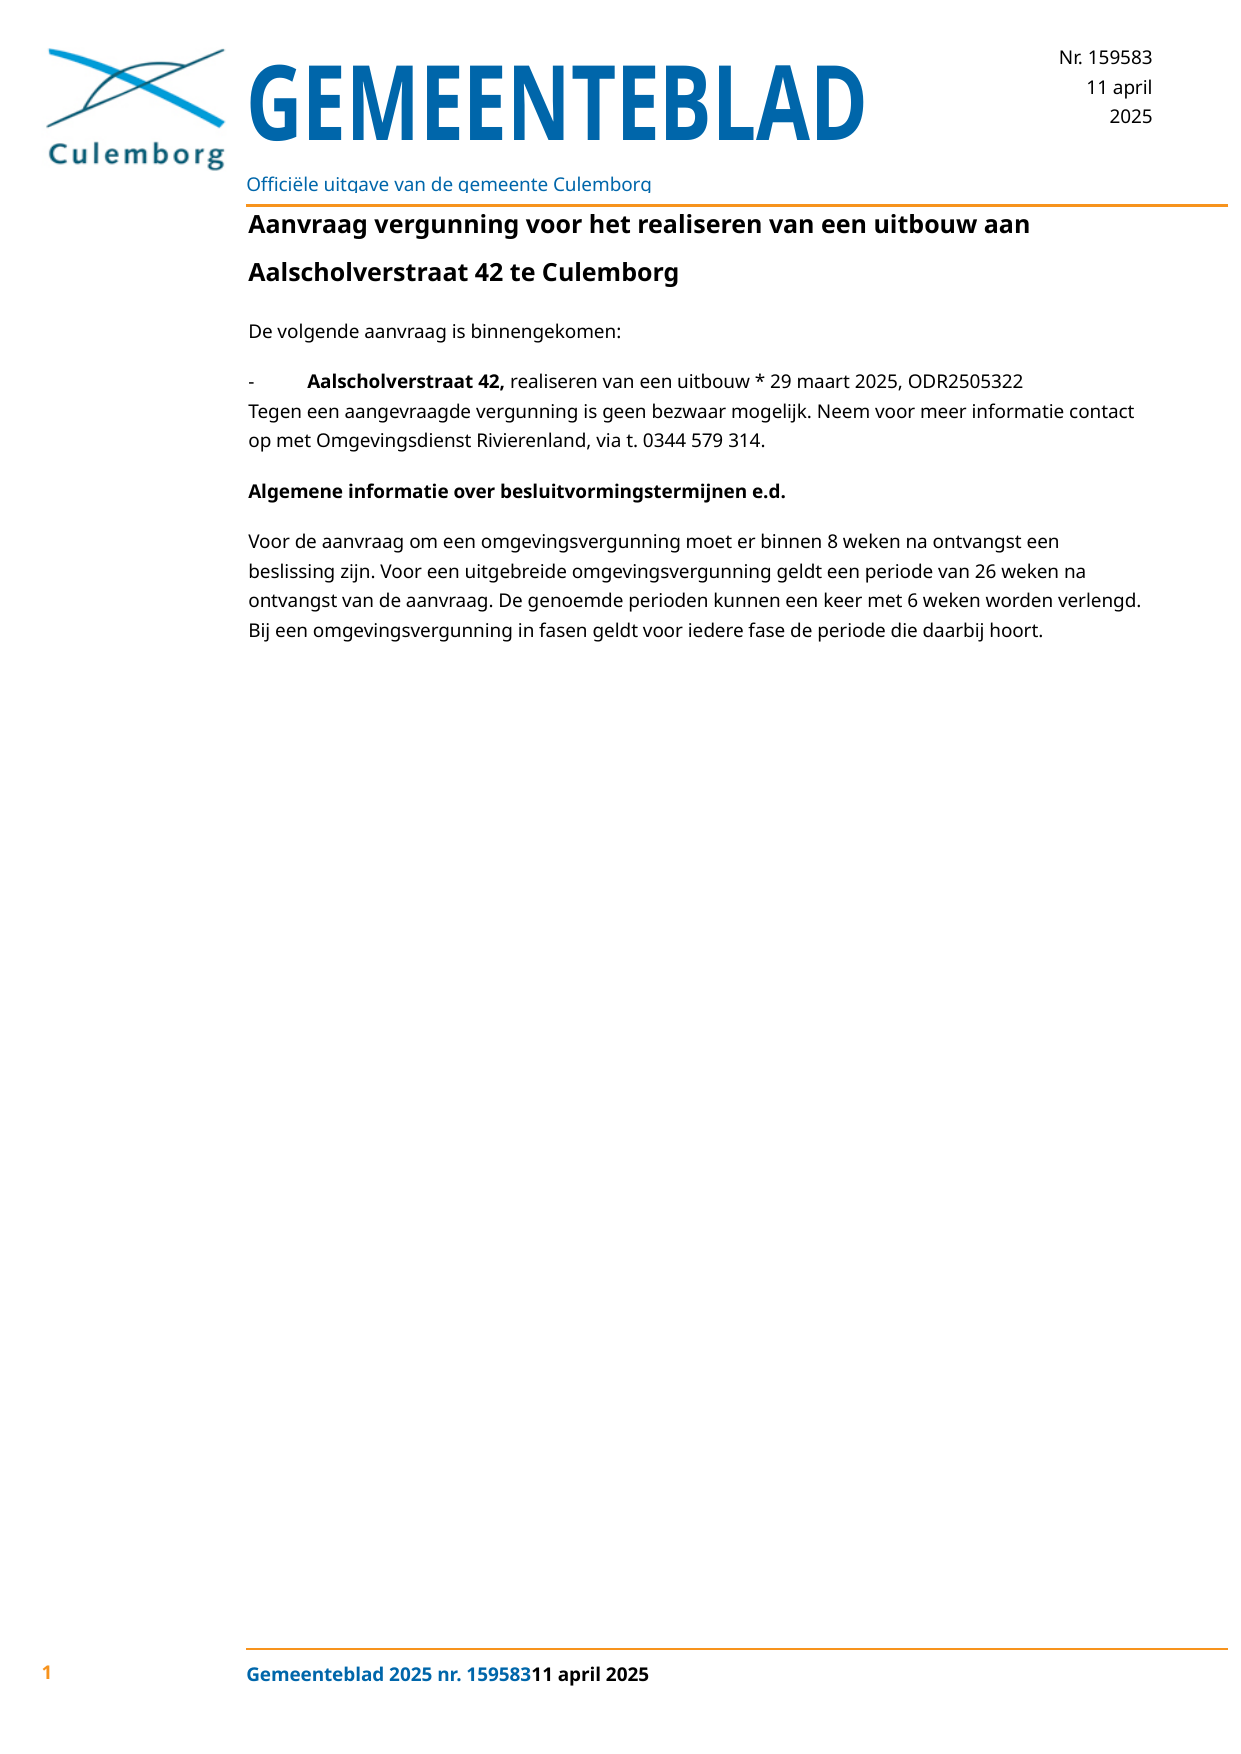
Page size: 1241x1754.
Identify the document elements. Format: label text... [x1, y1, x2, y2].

text Algemene informatie over besluitvormingstermijnen e.d. [248, 478, 1152, 504]
text Voor de aanvraag om een omgevingsvergunning moet er binnen 8 weken na ontvangst een beslissing zijn. Voor een uitgebreide omgevingsvergunning geldt een periode van 26 weken na ontvangst van de aanvraag. De genoemde perioden kunnen een keer met 6 weken worden verlengd. Bij een omgevingsvergunning in fasen geldt voor iedere fase de periode die daarbij hoort. [248, 528, 1152, 643]
text Tegen een aangevraagde vergunning is geen bezwaar mogelijk. Neem voor meer informatie contact op met Omgevingsdienst Rivierenland, via t. 0344 579 314. [248, 398, 1152, 453]
text Aanvraag vergunning voor het realiseren van een uitbouw aan Aalscholverstraat 42 te Culemborg [248, 207, 1152, 288]
text De volgende aanvraag is binnengekomen: [248, 318, 1152, 344]
list Aalscholverstraat 42, realiseren van een uitbouw * 29 maart 2025, ODR2505322 [248, 368, 1152, 394]
picture [41, 47, 231, 172]
